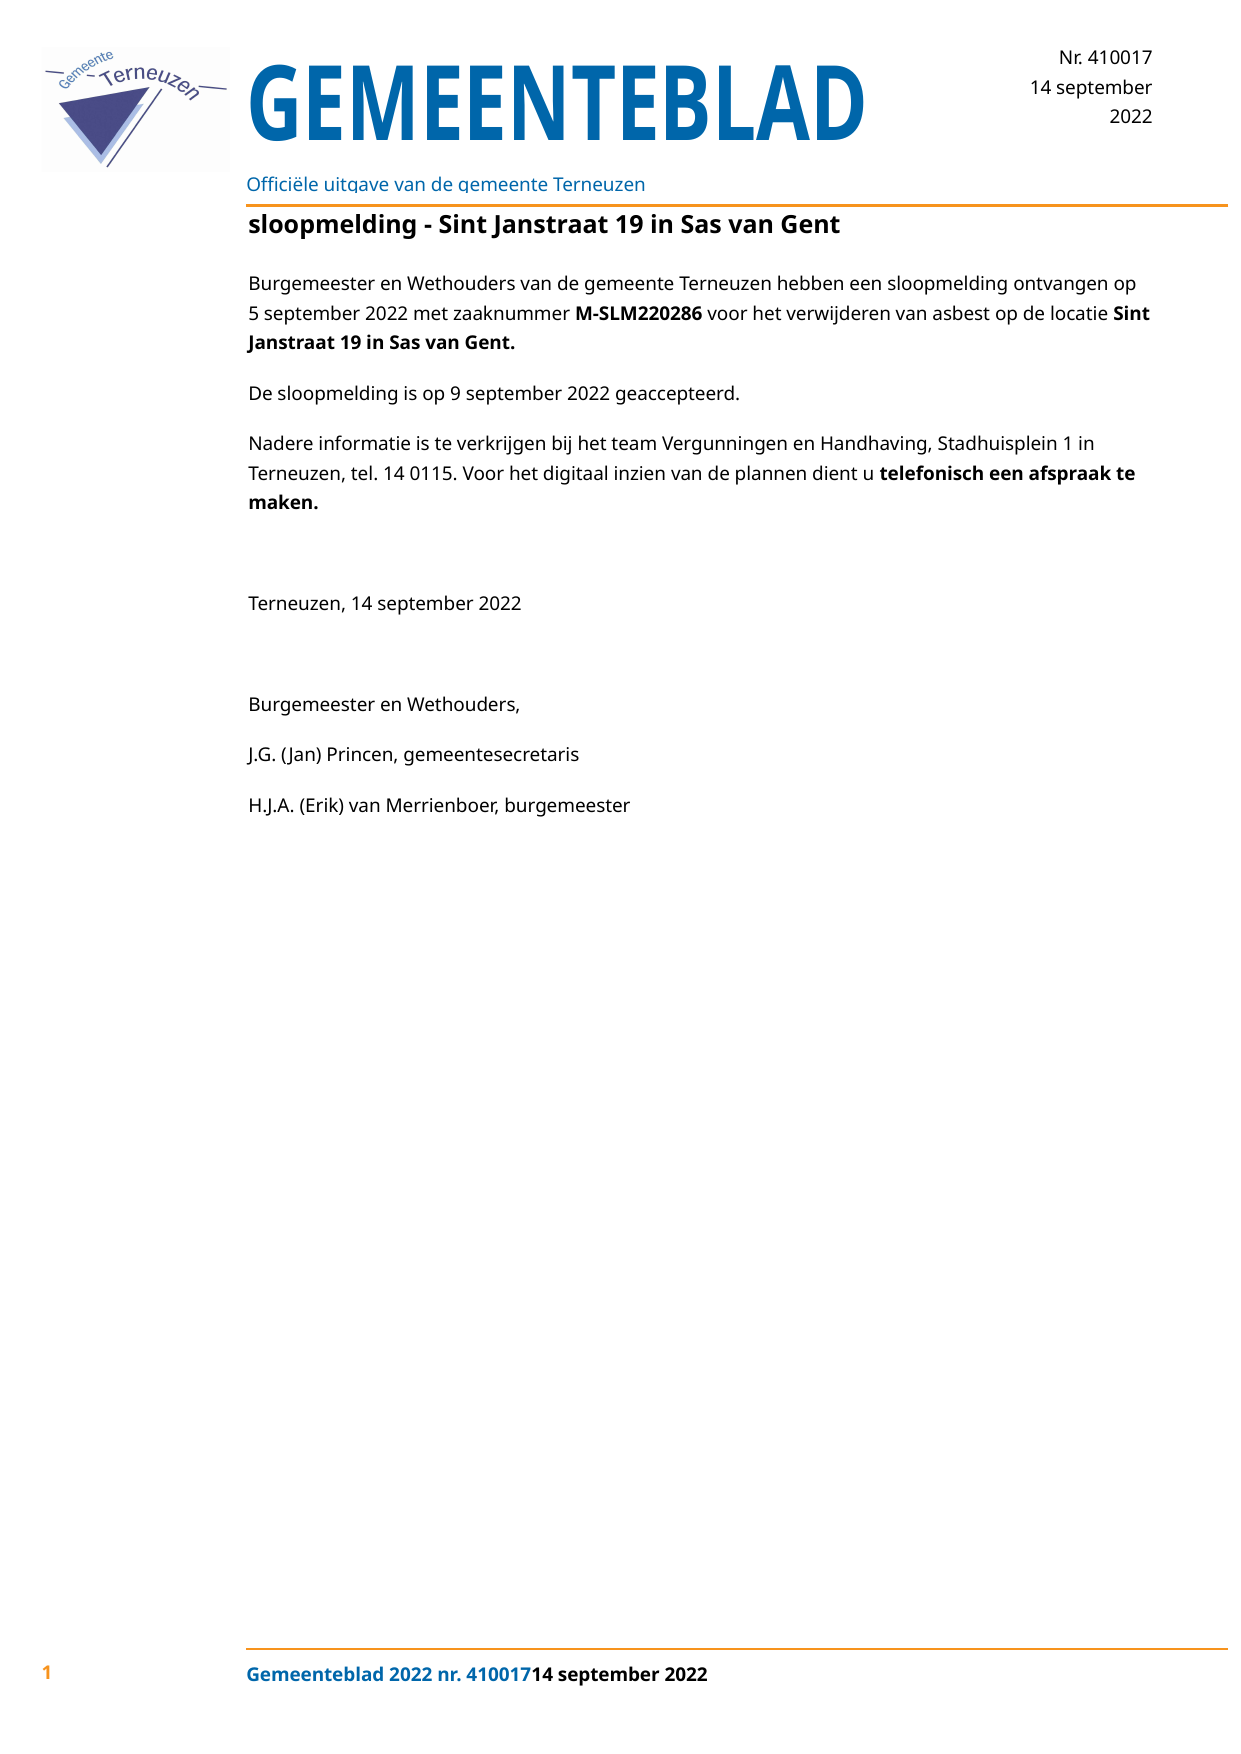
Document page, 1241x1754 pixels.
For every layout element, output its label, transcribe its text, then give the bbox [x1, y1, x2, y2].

text De sloopmelding is op 9 september 2022 geaccepteerd. [248, 380, 1152, 406]
picture [41, 47, 231, 172]
text sloopmelding - Sint Janstraat 19 in Sas van Gent [248, 207, 1152, 241]
text J.G. (Jan) Princen, gemeentesecretaris [248, 742, 1152, 767]
text Burgemeester en Wethouders, [248, 691, 1152, 717]
text Burgemeester en Wethouders van de gemeente Terneuzen hebben een sloopmelding ontvangen op 5 september 2022 met zaaknummer M-SLM220286 voor het verwijderen van asbest op de locatie Sint Janstraat 19 in Sas van Gent. [248, 270, 1152, 355]
text H.J.A. (Erik) van Merrienboer, burgemeester [248, 792, 1152, 818]
text Nadere informatie is te verkrijgen bij het team Vergunningen en Handhaving, Stadhuisplein 1 in Terneuzen, tel. 14 0115. Voor het digitaal inzien van de plannen dient u telefonisch een afspraak te maken. [248, 430, 1152, 515]
text Terneuzen, 14 september 2022 [248, 590, 1152, 616]
